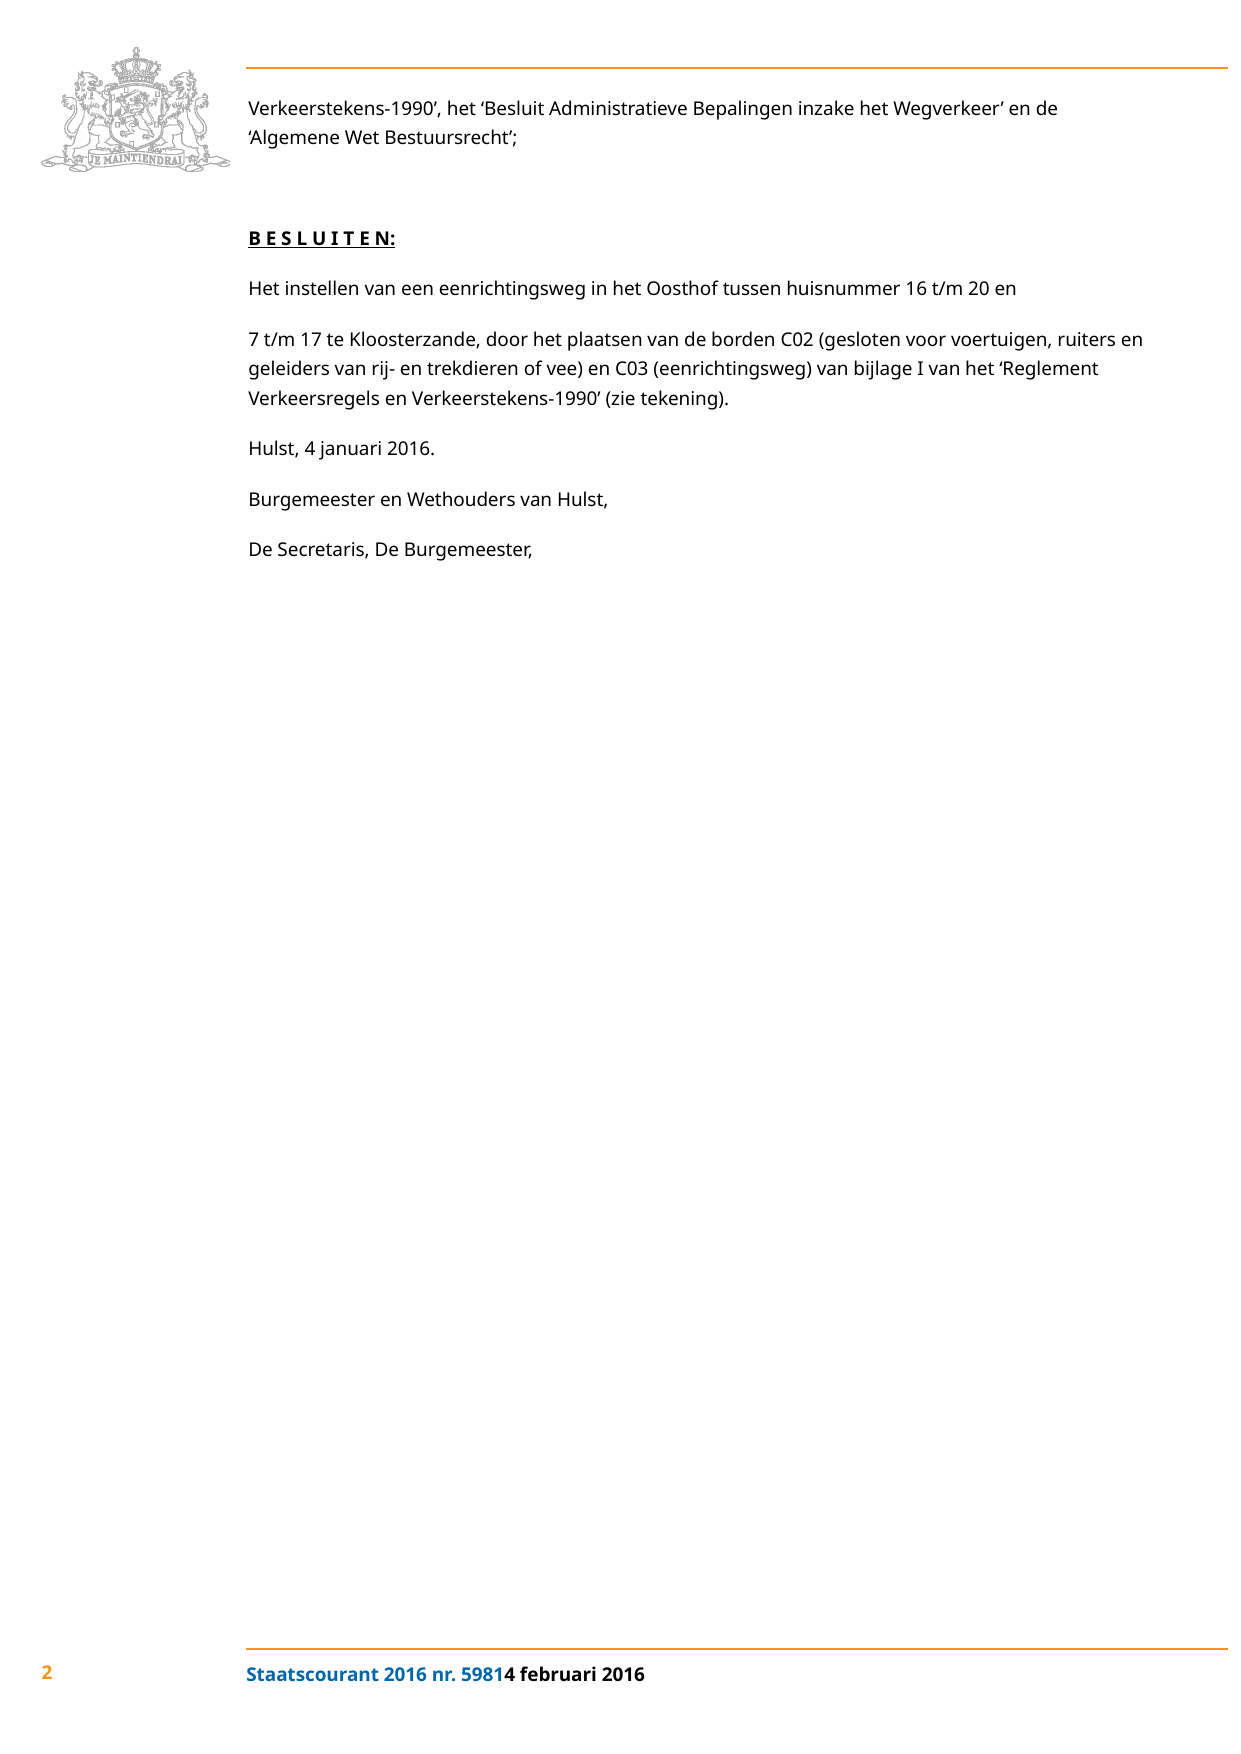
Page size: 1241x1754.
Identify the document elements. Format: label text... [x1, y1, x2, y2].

text 7 t/m 17 te Kloosterzande, door het plaatsen van de borden C02 (gesloten voor voertuigen, ruiters en geleiders van rij- en trekdieren of vee) en C03 (eenrichtingsweg) van bijlage I van het ‘Reglement Verkeersregels en Verkeerstekens-1990’ (zie tekening). [248, 326, 1152, 411]
text De Secretaris, De Burgemeester, [248, 536, 1152, 562]
picture [41, 47, 231, 172]
text Verkeerstekens-1990’, het ‘Besluit Administratieve Bepalingen inzake het Wegverkeer’ en de ‘Algemene Wet Bestuursrecht’; [248, 95, 1152, 150]
text Burgemeester en Wethouders van Hulst, [248, 486, 1152, 512]
text Het instellen van een eenrichtingsweg in het Oosthof tussen huisnummer 16 t/m 20 en [248, 276, 1152, 301]
text Hulst, 4 januari 2016. [248, 436, 1152, 461]
text B E S L U I T E N: [248, 225, 1152, 251]
